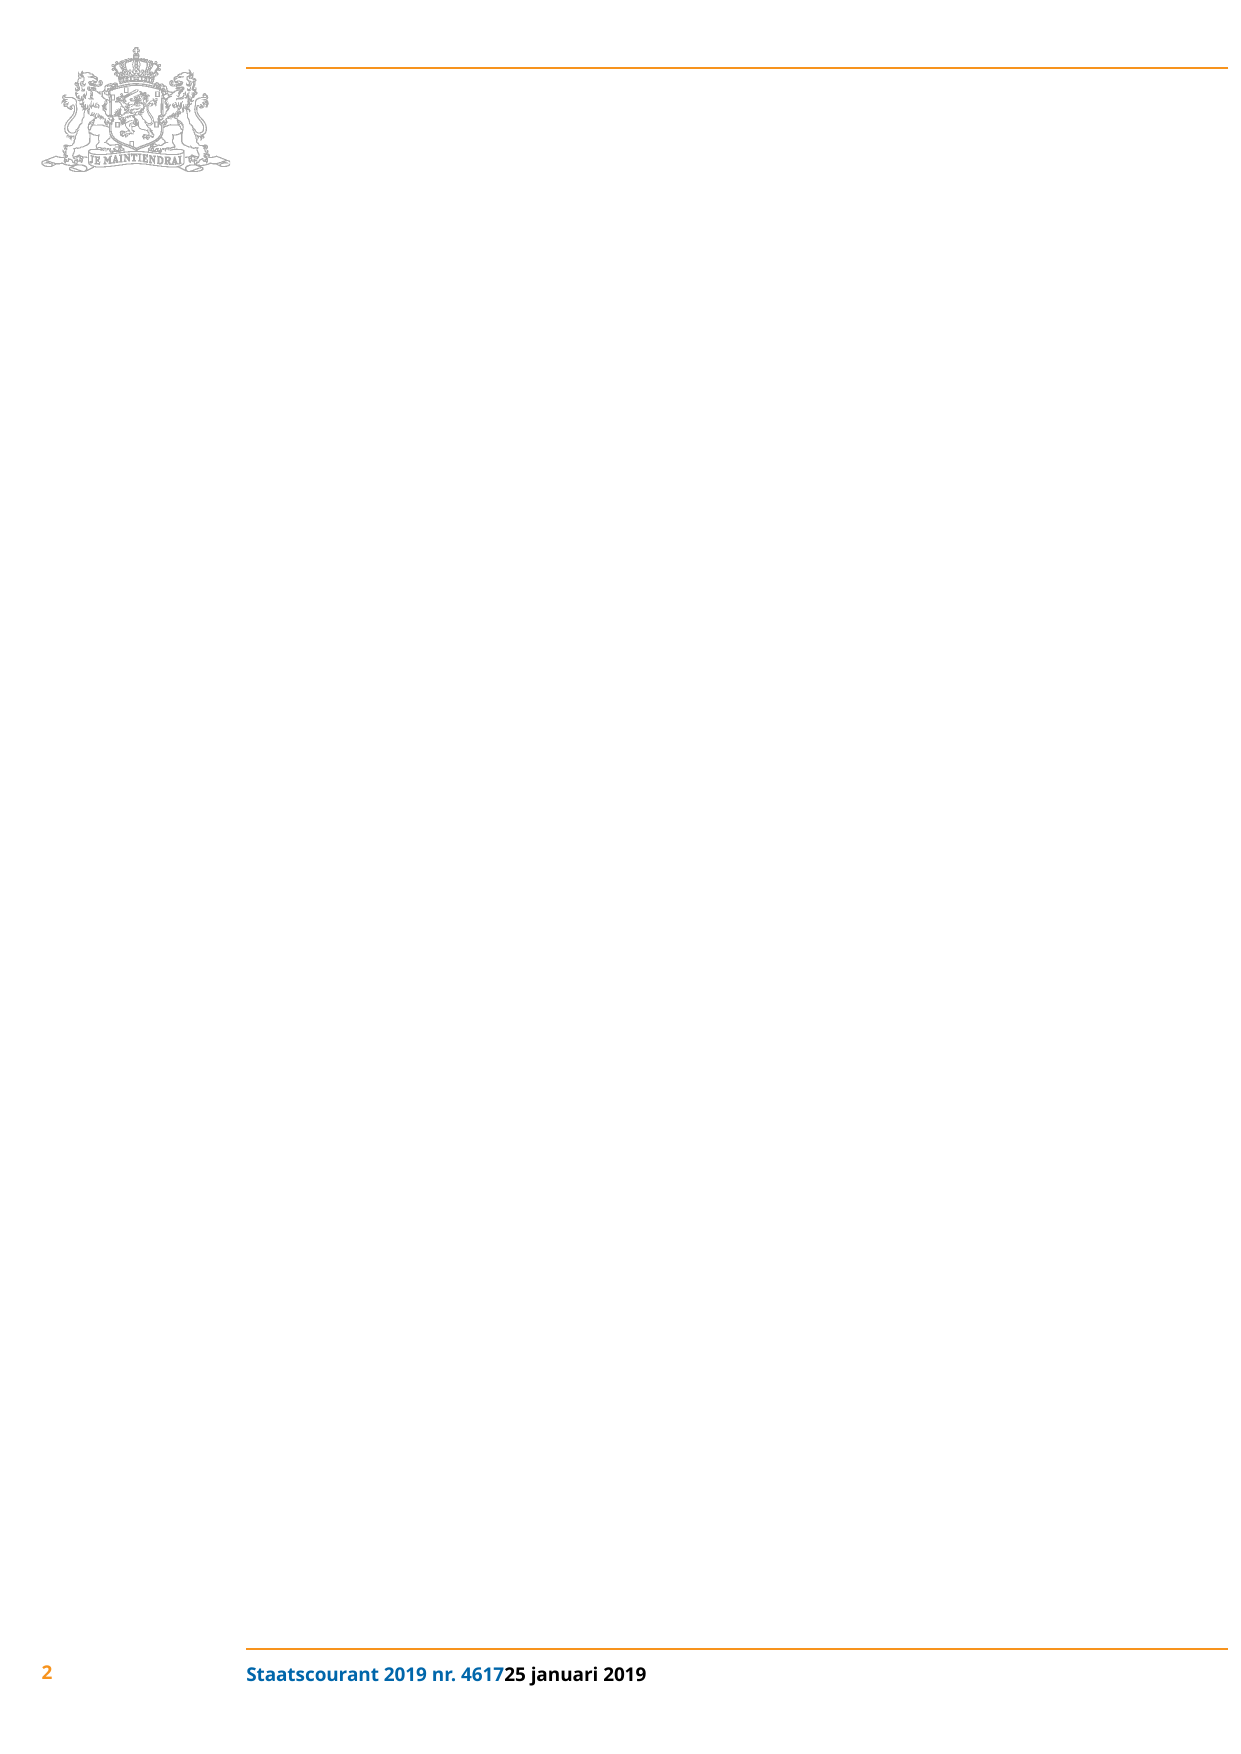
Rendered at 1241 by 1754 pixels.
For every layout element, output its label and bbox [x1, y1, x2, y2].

picture [41, 47, 231, 172]
